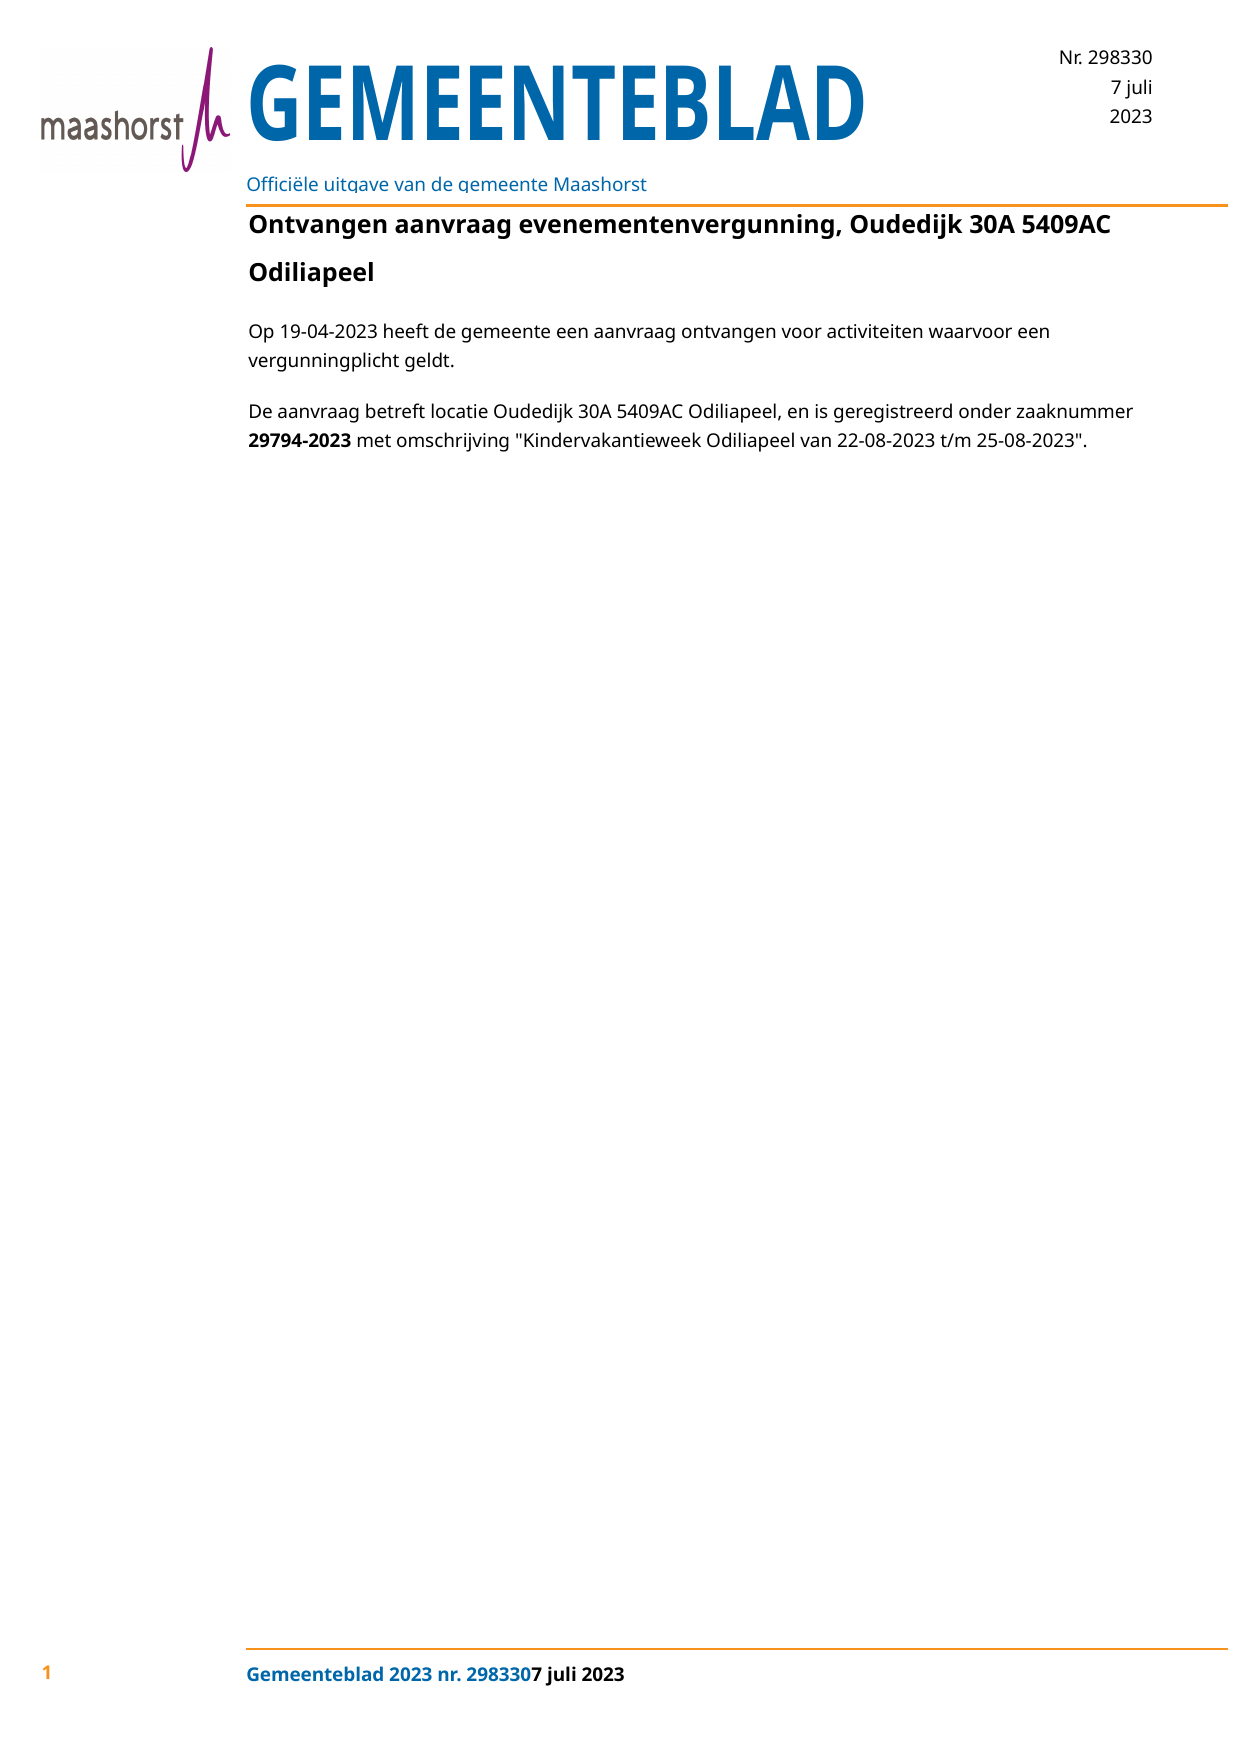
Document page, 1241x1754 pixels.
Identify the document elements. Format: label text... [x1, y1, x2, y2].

picture [41, 47, 231, 172]
text De aanvraag betreft locatie Oudedijk 30A 5409AC Odiliapeel, en is geregistreerd onder zaaknummer 29794-2023 met omschrijving "Kindervakantieweek Odiliapeel van 22-08-2023 t/m 25-08-2023". [248, 398, 1152, 453]
text Op 19-04-2023 heeft de gemeente een aanvraag ontvangen voor activiteiten waarvoor een vergunningplicht geldt. [248, 318, 1152, 373]
text Ontvangen aanvraag evenementenvergunning, Oudedijk 30A 5409AC Odiliapeel [248, 207, 1152, 288]
